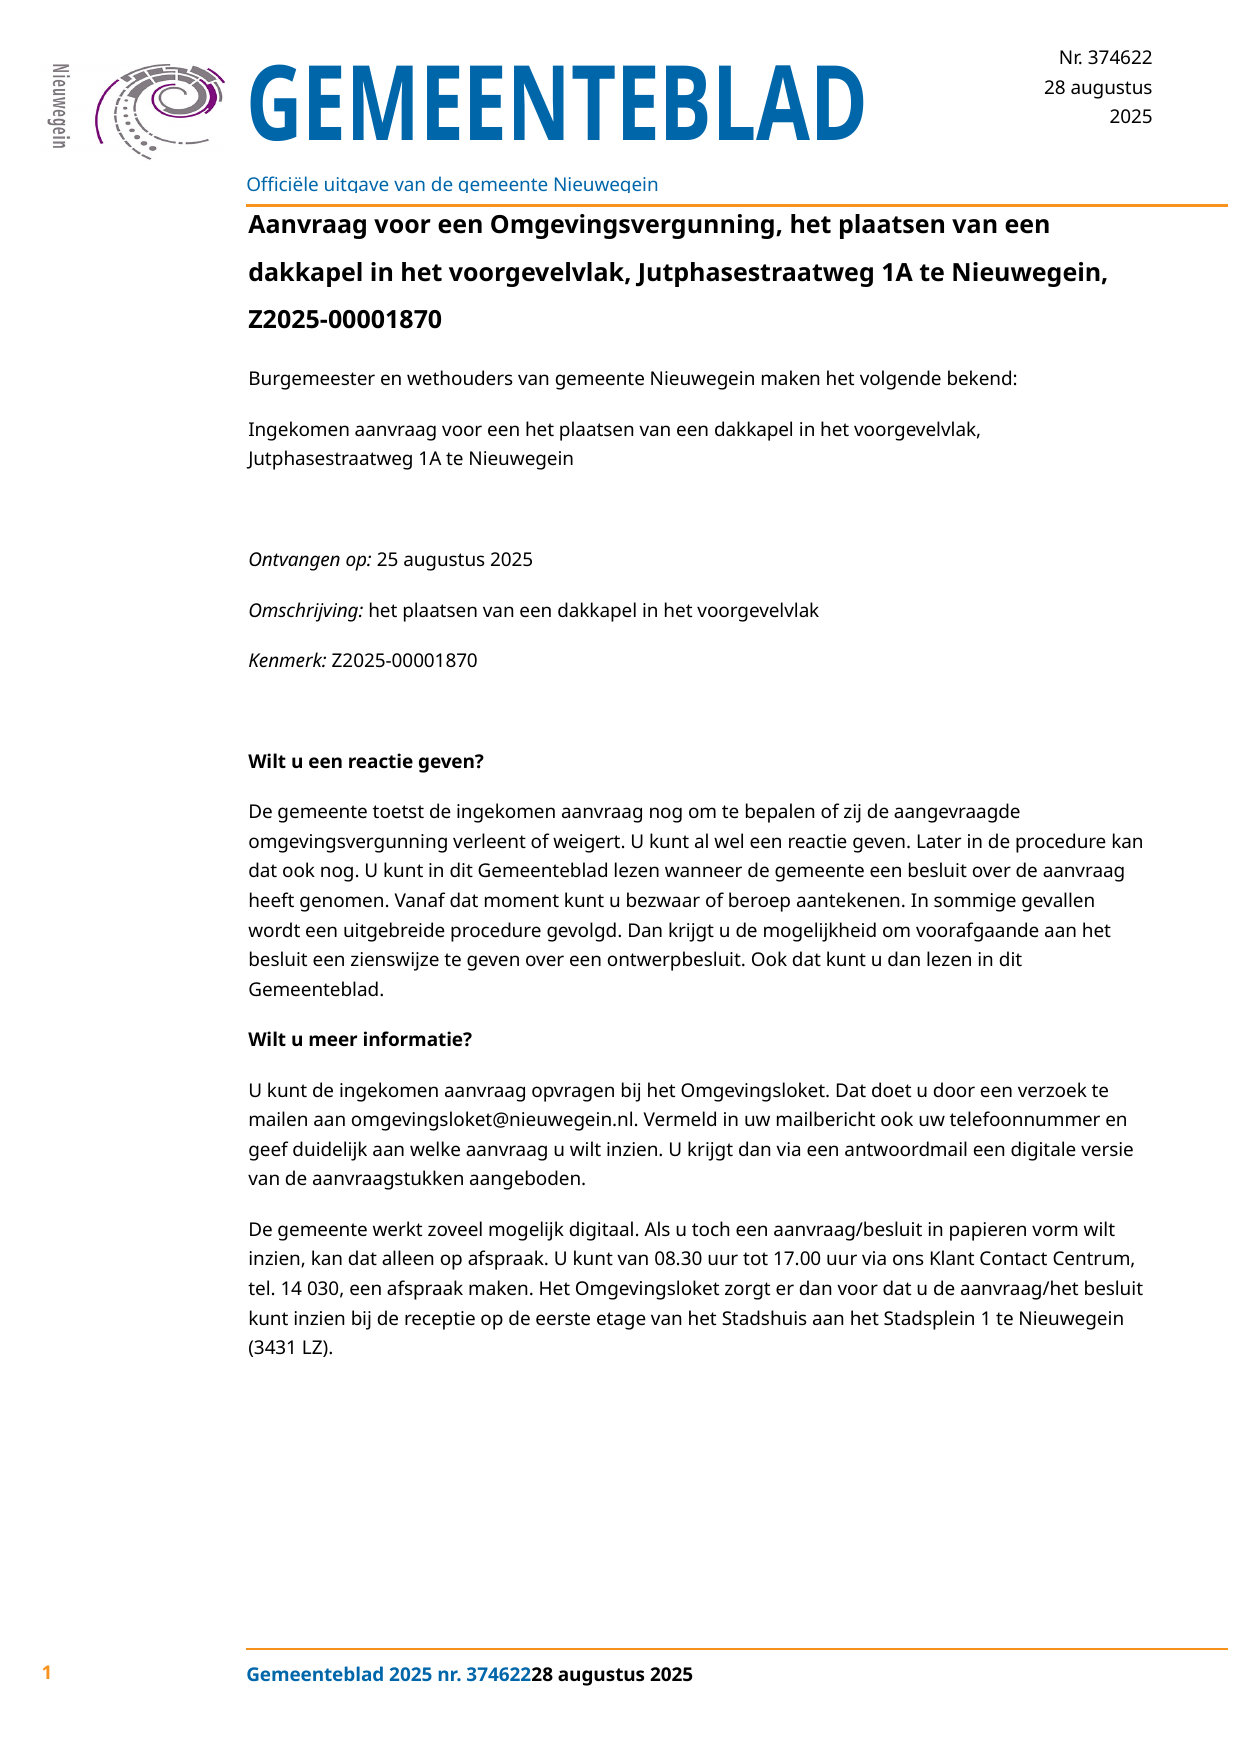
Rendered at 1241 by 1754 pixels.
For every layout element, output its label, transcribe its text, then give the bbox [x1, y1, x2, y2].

picture [41, 47, 231, 172]
text Burgemeester en wethouders van gemeente Nieuwegein maken het volgende bekend: [248, 366, 1152, 391]
text Aanvraag voor een Omgevingsvergunning, het plaatsen van een dakkapel in het voorgevelvlak, Jutphasestraatweg 1A te Nieuwegein, Z2025-00001870 [248, 207, 1152, 336]
text Wilt u meer informatie? [248, 1026, 1152, 1052]
text Ingekomen aanvraag voor een het plaatsen van een dakkapel in het voorgevelvlak, Jutphasestraatweg 1A te Nieuwegein [248, 416, 1152, 471]
text De gemeente werkt zoveel mogelijk digitaal. Als u toch een aanvraag/besluit in papieren vorm wilt inzien, kan dat alleen op afspraak. U kunt van 08.30 uur tot 17.00 uur via ons Klant Contact Centrum, tel. 14 030, een afspraak maken. Het Omgevingsloket zorgt er dan voor dat u de aanvraag/het besluit kunt inzien bij de receptie op de eerste etage van het Stadshuis aan het Stadsplein 1 te Nieuwegein (3431 LZ). [248, 1216, 1152, 1360]
text Ontvangen op: 25 augustus 2025 [248, 546, 1152, 572]
text Omschrijving: het plaatsen van een dakkapel in het voorgevelvlak [248, 597, 1152, 622]
text Wilt u een reactie geven? [248, 748, 1152, 774]
text De gemeente toetst de ingekomen aanvraag nog om te bepalen of zij de aangevraagde omgevingsvergunning verleent of weigert. U kunt al wel een reactie geven. Later in de procedure kan dat ook nog. U kunt in dit Gemeenteblad lezen wanneer de gemeente een besluit over de aanvraag heeft genomen. Vanaf dat moment kunt u bezwaar of beroep aantekenen. In sommige gevallen wordt een uitgebreide procedure gevolgd. Dan krijgt u de mogelijkheid om voorafgaande aan het besluit een zienswijze te geven over een ontwerpbesluit. Ook dat kunt u dan lezen in dit Gemeenteblad. [248, 798, 1152, 1002]
text Kenmerk: Z2025-00001870 [248, 647, 1152, 673]
text U kunt de ingekomen aanvraag opvragen bij het Omgevingsloket. Dat doet u door een verzoek te mailen aan omgevingsloket@nieuwegein.nl. Vermeld in uw mailbericht ook uw telefoonnummer en geef duidelijk aan welke aanvraag u wilt inzien. U krijgt dan via een antwoordmail een digitale versie van de aanvraagstukken aangeboden. [248, 1077, 1152, 1191]
